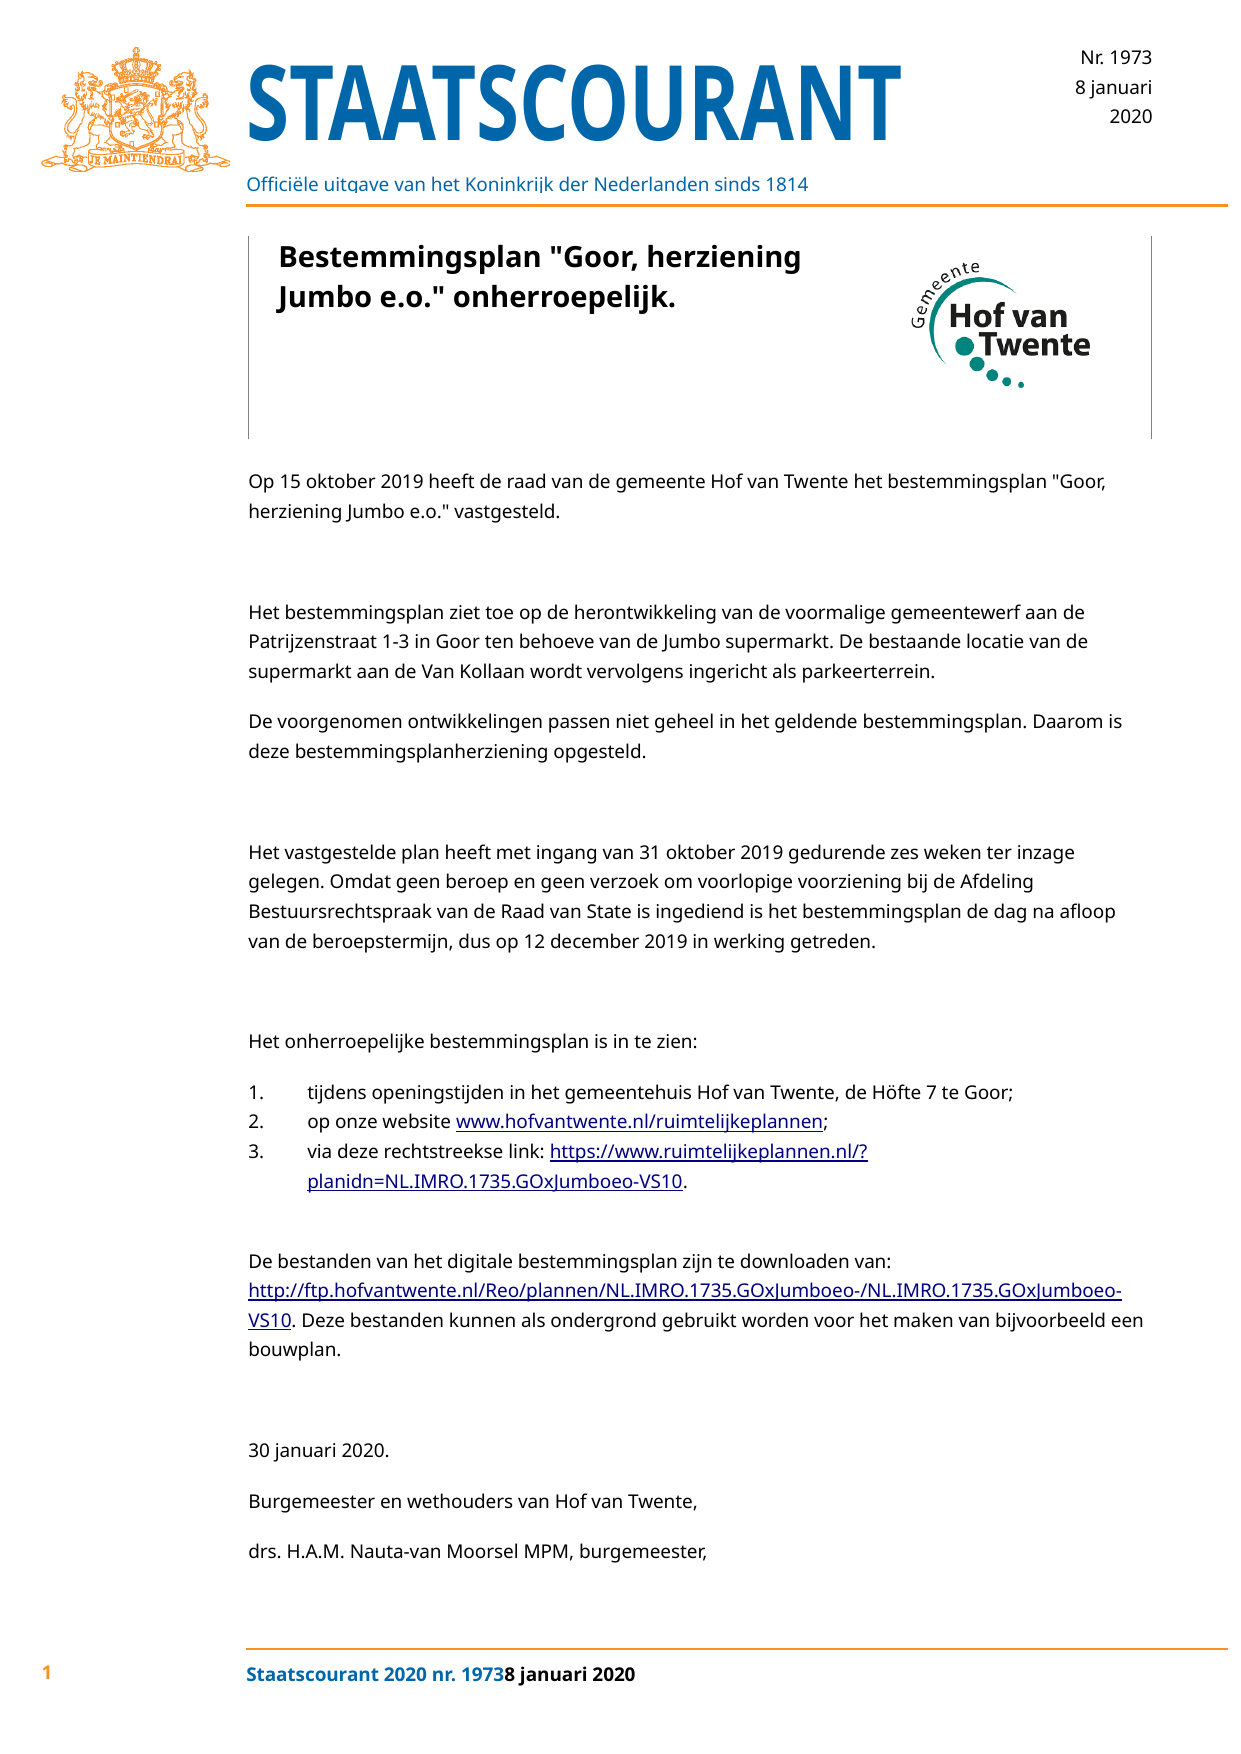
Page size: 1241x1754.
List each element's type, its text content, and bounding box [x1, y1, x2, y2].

text Het vastgestelde plan heeft met ingang van 31 oktober 2019 gedurende zes weken ter inzage gelegen. Omdat geen beroep en geen verzoek om voorlopige voorziening bij de Afdeling Bestuursrechtspraak van de Raad van State is ingediend is het bestemmingsplan de dag na afloop van de beroepstermijn, dus op 12 december 2019 in werking getreden. [248, 839, 1152, 953]
table_header [850, 236, 889, 413]
text Op 15 oktober 2019 heeft de raad van de gemeente Hof van Twente het bestemmingsplan "Goor, herziening Jumbo e.o." vastgesteld. [248, 469, 1152, 524]
picture [889, 236, 1112, 414]
picture [41, 47, 231, 172]
table_header Bestemmingsplan "Goor, herziening Jumbo e.o." onherroepelijk. [249, 236, 850, 439]
text De voorgenomen ontwikkelingen passen niet geheel in het geldende bestemmingsplan. Daarom is deze bestemmingsplanherziening opgesteld. [248, 709, 1152, 764]
list tijdens openingstijden in het gemeentehuis Hof van Twente, de Höfte 7 te Goor; [248, 1079, 1152, 1105]
table_header [1112, 236, 1151, 413]
text De bestanden van het digitale bestemmingsplan zijn te downloaden van: http://ftp.hofvantwente.nl/Reo/plannen/NL.IMRO.1735.GOxJumboeo-/NL.IMRO.1735.GOxJumboeo-VS10. Deze bestanden kunnen als ondergrond gebruikt worden voor het maken van bijvoorbeeld een bouwplan. [248, 1248, 1152, 1362]
text Het onherroepelijke bestemmingsplan is in te zien: [248, 1029, 1152, 1054]
text Burgemeester en wethouders van Hof van Twente, [248, 1488, 1152, 1513]
text Het bestemmingsplan ziet toe op de herontwikkeling van de voormalige gemeentewerf aan de Patrijzenstraat 1-3 in Goor ten behoeve van de Jumbo supermarkt. De bestaande locatie van de supermarkt aan de Van Kollaan wordt vervolgens ingericht als parkeerterrein. [248, 599, 1152, 684]
list via deze rechtstreekse link: https://www.ruimtelijkeplannen.nl/?planidn=NL.IMRO.1735.GOxJumboeo-VS10. [248, 1138, 1152, 1193]
list op onze website www.hofvantwente.nl/ruimtelijkeplannen; [248, 1109, 1152, 1134]
table_header [850, 414, 1151, 439]
text drs. H.A.M. Nauta-van Moorsel MPM, burgemeester, [248, 1538, 1152, 1564]
text 30 januari 2020. [248, 1437, 1152, 1463]
